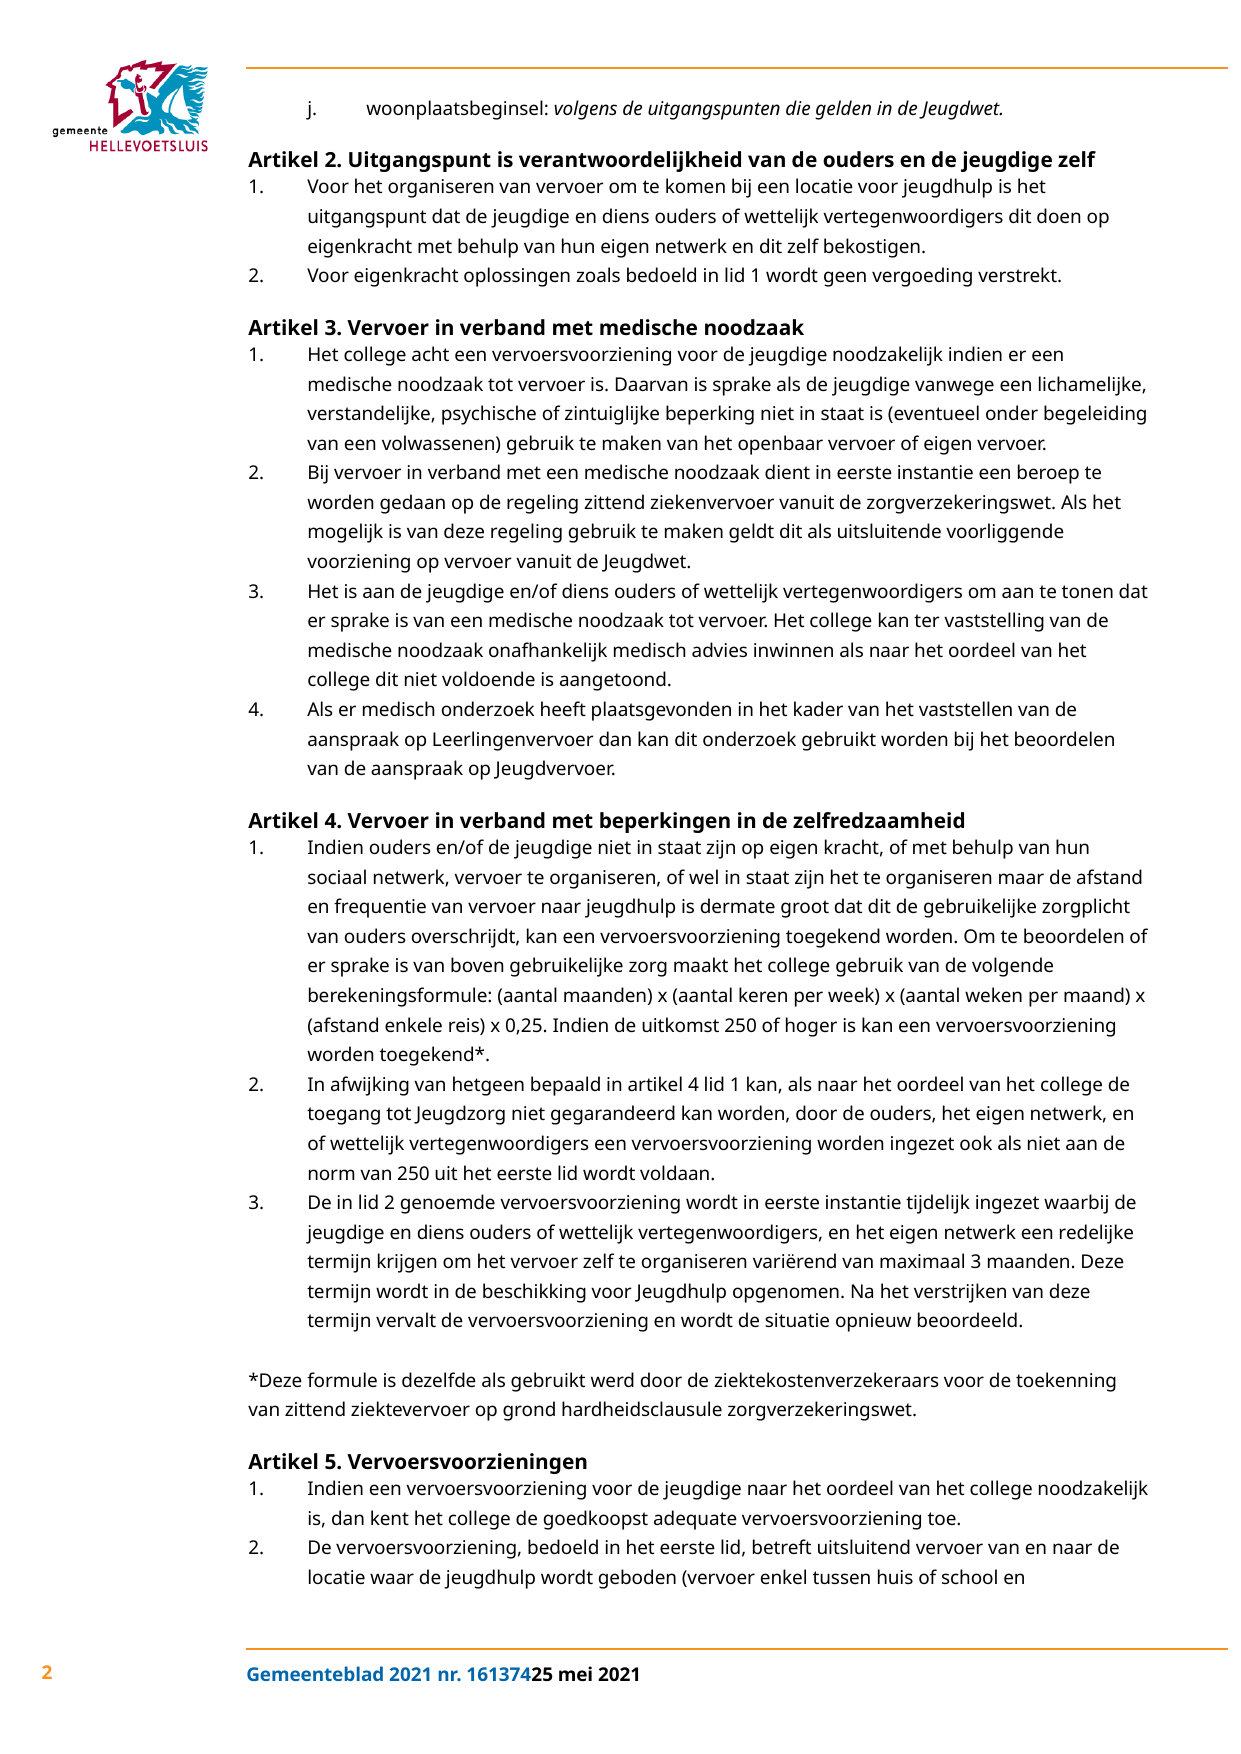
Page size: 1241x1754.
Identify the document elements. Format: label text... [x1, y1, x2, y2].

text Artikel 2. Uitgangspunt is verantwoordelijkheid van de ouders en de jeugdige zelf [248, 145, 1152, 174]
list Voor eigenkracht oplossingen zoals bedoeld in lid 1 wordt geen vergoeding verstrekt. [248, 262, 1152, 288]
list Indien ouders en/of de jeugdige niet in staat zijn op eigen kracht, of met behulp van hun sociaal netwerk, vervoer te organiseren, of wel in staat zijn het te organiseren maar de afstand en frequentie van vervoer naar jeugdhulp is dermate groot dat dit de gebruikelijke zorgplicht van ouders overschrijdt, kan een vervoersvoorziening toegekend worden. Om te beoordelen of er sprake is van boven gebruikelijke zorg maakt het college gebruik van de volgende berekeningsformule: (aantal maanden) x (aantal keren per week) x (aantal weken per maand) x (afstand enkele reis) x 0,25. Indien de uitkomst 250 of hoger is kan een vervoersvoorziening worden toegekend*. [248, 834, 1152, 1067]
list De in lid 2 genoemde vervoersvoorziening wordt in eerste instantie tijdelijk ingezet waarbij de jeugdige en diens ouders of wettelijk vertegenwoordigers, en het eigen netwerk een redelijke termijn krijgen om het vervoer zelf te organiseren variërend van maximaal 3 maanden. Deze termijn wordt in de beschikking voor Jeugdhulp opgenomen. Na het verstrijken van deze termijn vervalt de vervoersvoorziening en wordt de situatie opnieuw beoordeeld. [248, 1189, 1152, 1333]
text Artikel 3. Vervoer in verband met medische noodzaak [248, 313, 1152, 341]
list Indien een vervoersvoorziening voor de jeugdige naar het oordeel van het college noodzakelijk is, dan kent het college de goedkoopst adequate vervoersvoorziening toe. [248, 1475, 1152, 1531]
text Artikel 5. Vervoersvoorzieningen [248, 1447, 1152, 1475]
list Als er medisch onderzoek heeft plaatsgevonden in het kader van het vaststellen van de aanspraak op Leerlingenvervoer dan kan dit onderzoek gebruikt worden bij het beoordelen van de aanspraak op Jeugdvervoer. [248, 696, 1152, 781]
list Bij vervoer in verband met een medische noodzaak dient in eerste instantie een beroep te worden gedaan op de regeling zittend ziekenvervoer vanuit de zorgverzekeringswet. Als het mogelijk is van deze regeling gebruik te maken geldt dit als uitsluitende voorliggende voorziening op vervoer vanuit de Jeugdwet. [248, 459, 1152, 574]
list In afwijking van hetgeen bepaald in artikel 4 lid 1 kan, als naar het oordeel van het college de toegang tot Jeugdzorg niet gegarandeerd kan worden, door de ouders, het eigen netwerk, en of wettelijk vertegenwoordigers een vervoersvoorziening worden ingezet ook als niet aan de norm van 250 uit het eerste lid wordt voldaan. [248, 1071, 1152, 1185]
list De vervoersvoorziening, bedoeld in het eerste lid, betreft uitsluitend vervoer van en naar de locatie waar de jeugdhulp wordt geboden (vervoer enkel tussen huis of school en [248, 1534, 1152, 1590]
picture [41, 47, 231, 172]
list Voor het organiseren van vervoer om te komen bij een locatie voor jeugdhulp is het uitgangspunt dat de jeugdige en diens ouders of wettelijk vertegenwoordigers dit doen op eigenkracht met behulp van hun eigen netwerk en dit zelf bekostigen. [248, 174, 1152, 258]
list Het college acht een vervoersvoorziening voor de jeugdige noodzakelijk indien er een medische noodzaak tot vervoer is. Daarvan is sprake als de jeugdige vanwege een lichamelijke, verstandelijke, psychische of zintuiglijke beperking niet in staat is (eventueel onder begeleiding van een volwassenen) gebruik te maken van het openbaar vervoer of eigen vervoer. [248, 341, 1152, 456]
list woonplaatsbeginsel: volgens de uitgangspunten die gelden in de Jeugdwet. [307, 95, 1152, 121]
text Artikel 4. Vervoer in verband met beperkingen in de zelfredzaamheid [248, 806, 1152, 834]
list Het is aan de jeugdige en/of diens ouders of wettelijk vertegenwoordigers om aan te tonen dat er sprake is van een medische noodzaak tot vervoer. Het college kan ter vaststelling van de medische noodzaak onafhankelijk medisch advies inwinnen als naar het oordeel van het college dit niet voldoende is aangetoond. [248, 578, 1152, 692]
text *Deze formule is dezelfde als gebruikt werd door de ziektekostenverzekeraars voor de toekenning van zittend ziektevervoer op grond hardheidsclausule zorgverzekeringswet. [248, 1367, 1152, 1422]
